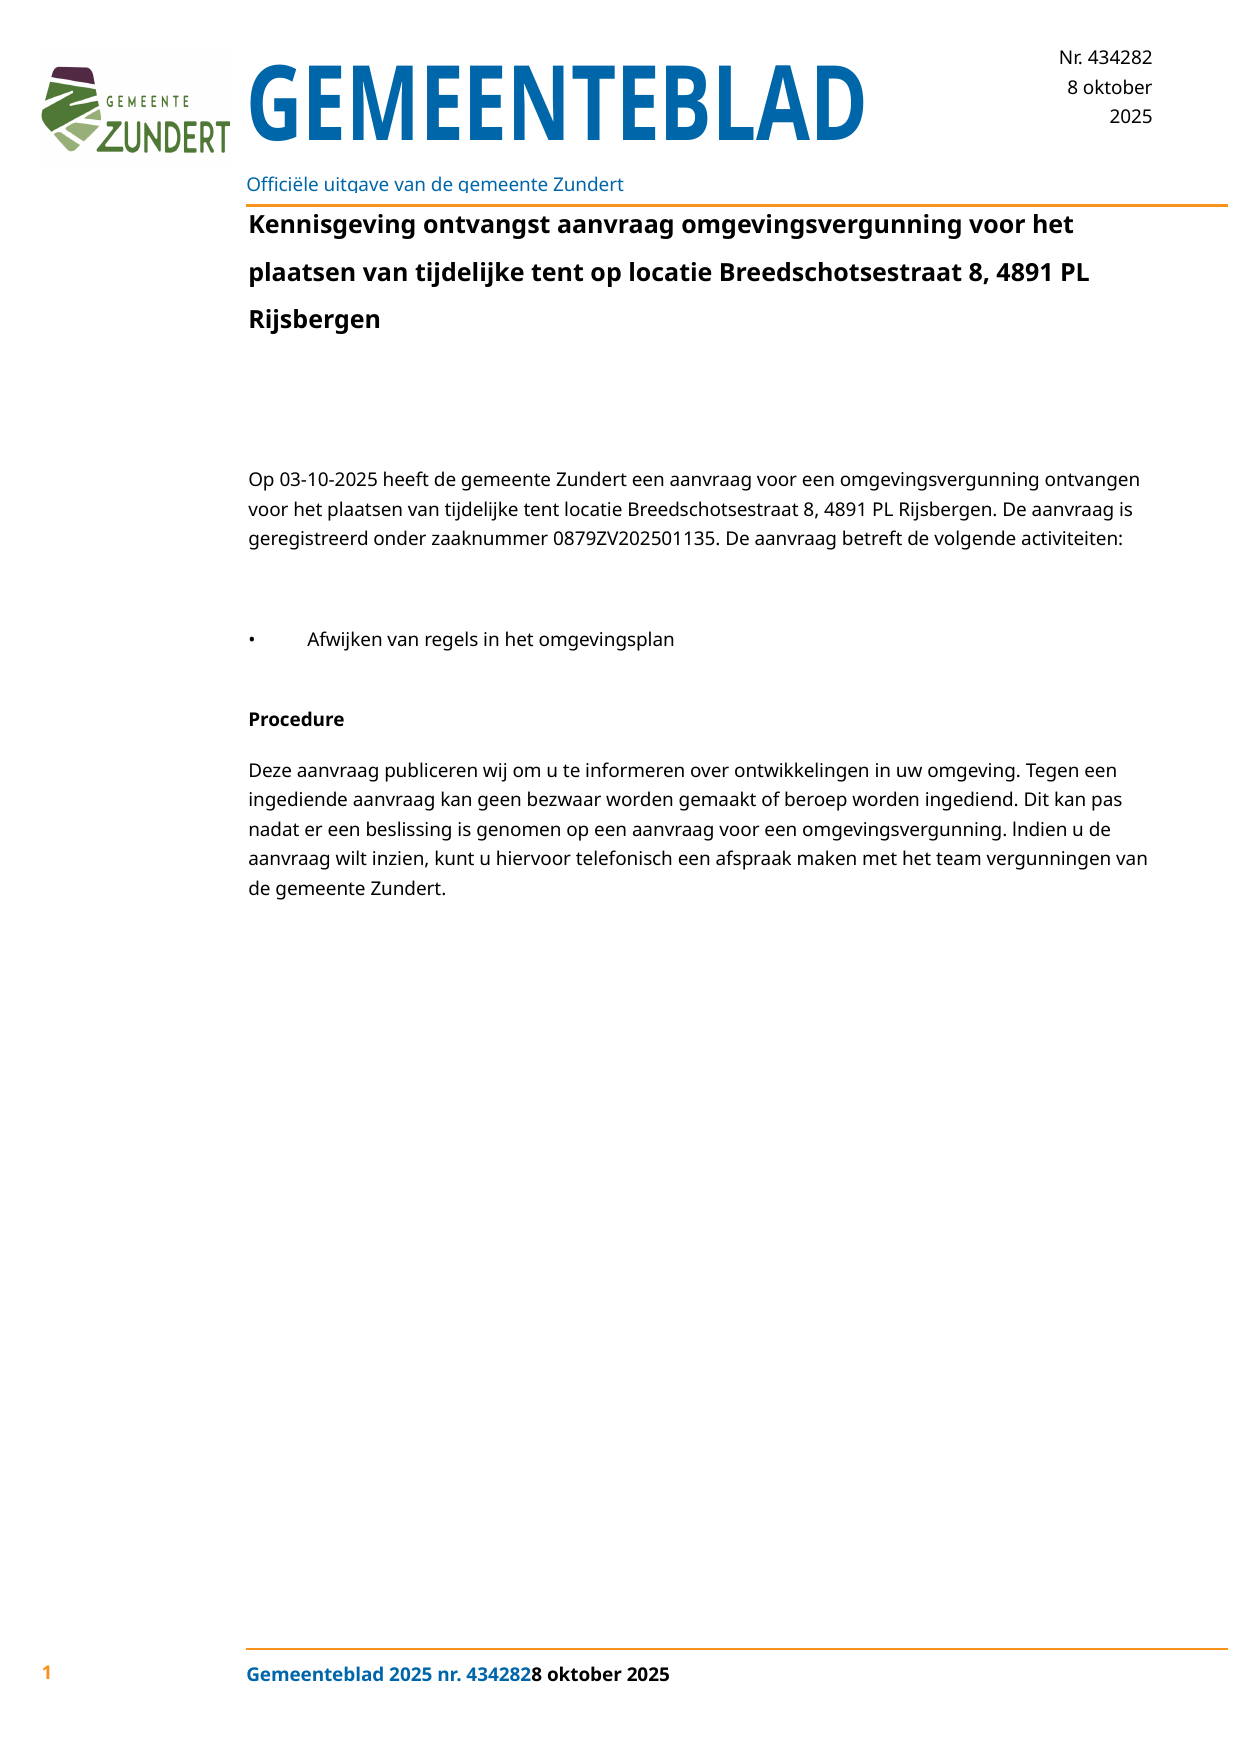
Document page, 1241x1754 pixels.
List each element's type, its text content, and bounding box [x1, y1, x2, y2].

list Afwijken van regels in het omgevingsplan [248, 626, 1152, 652]
text Deze aanvraag publiceren wij om u te informeren over ontwikkelingen in uw omgeving. Tegen een ingediende aanvraag kan geen bezwaar worden gemaakt of beroep worden ingediend. Dit kan pas nadat er een beslissing is genomen op een aanvraag voor een omgevingsvergunning. lndien u de aanvraag wilt inzien, kunt u hiervoor telefonisch een afspraak maken met het team vergunningen van de gemeente Zundert. [248, 757, 1152, 901]
text Kennisgeving ontvangst aanvraag omgevingsvergunning voor het plaatsen van tijdelijke tent op locatie Breedschotsestraat 8, 4891 PL Rijsbergen [248, 207, 1152, 336]
picture [41, 47, 231, 172]
text Op 03-10-2025 heeft de gemeente Zundert een aanvraag voor een omgevingsvergunning ontvangen voor het plaatsen van tijdelijke tent locatie Breedschotsestraat 8, 4891 PL Rijsbergen. De aanvraag is geregistreerd onder zaaknummer 0879ZV202501135. De aanvraag betreft de volgende activiteiten: [248, 466, 1152, 551]
text Procedure [248, 706, 1152, 732]
